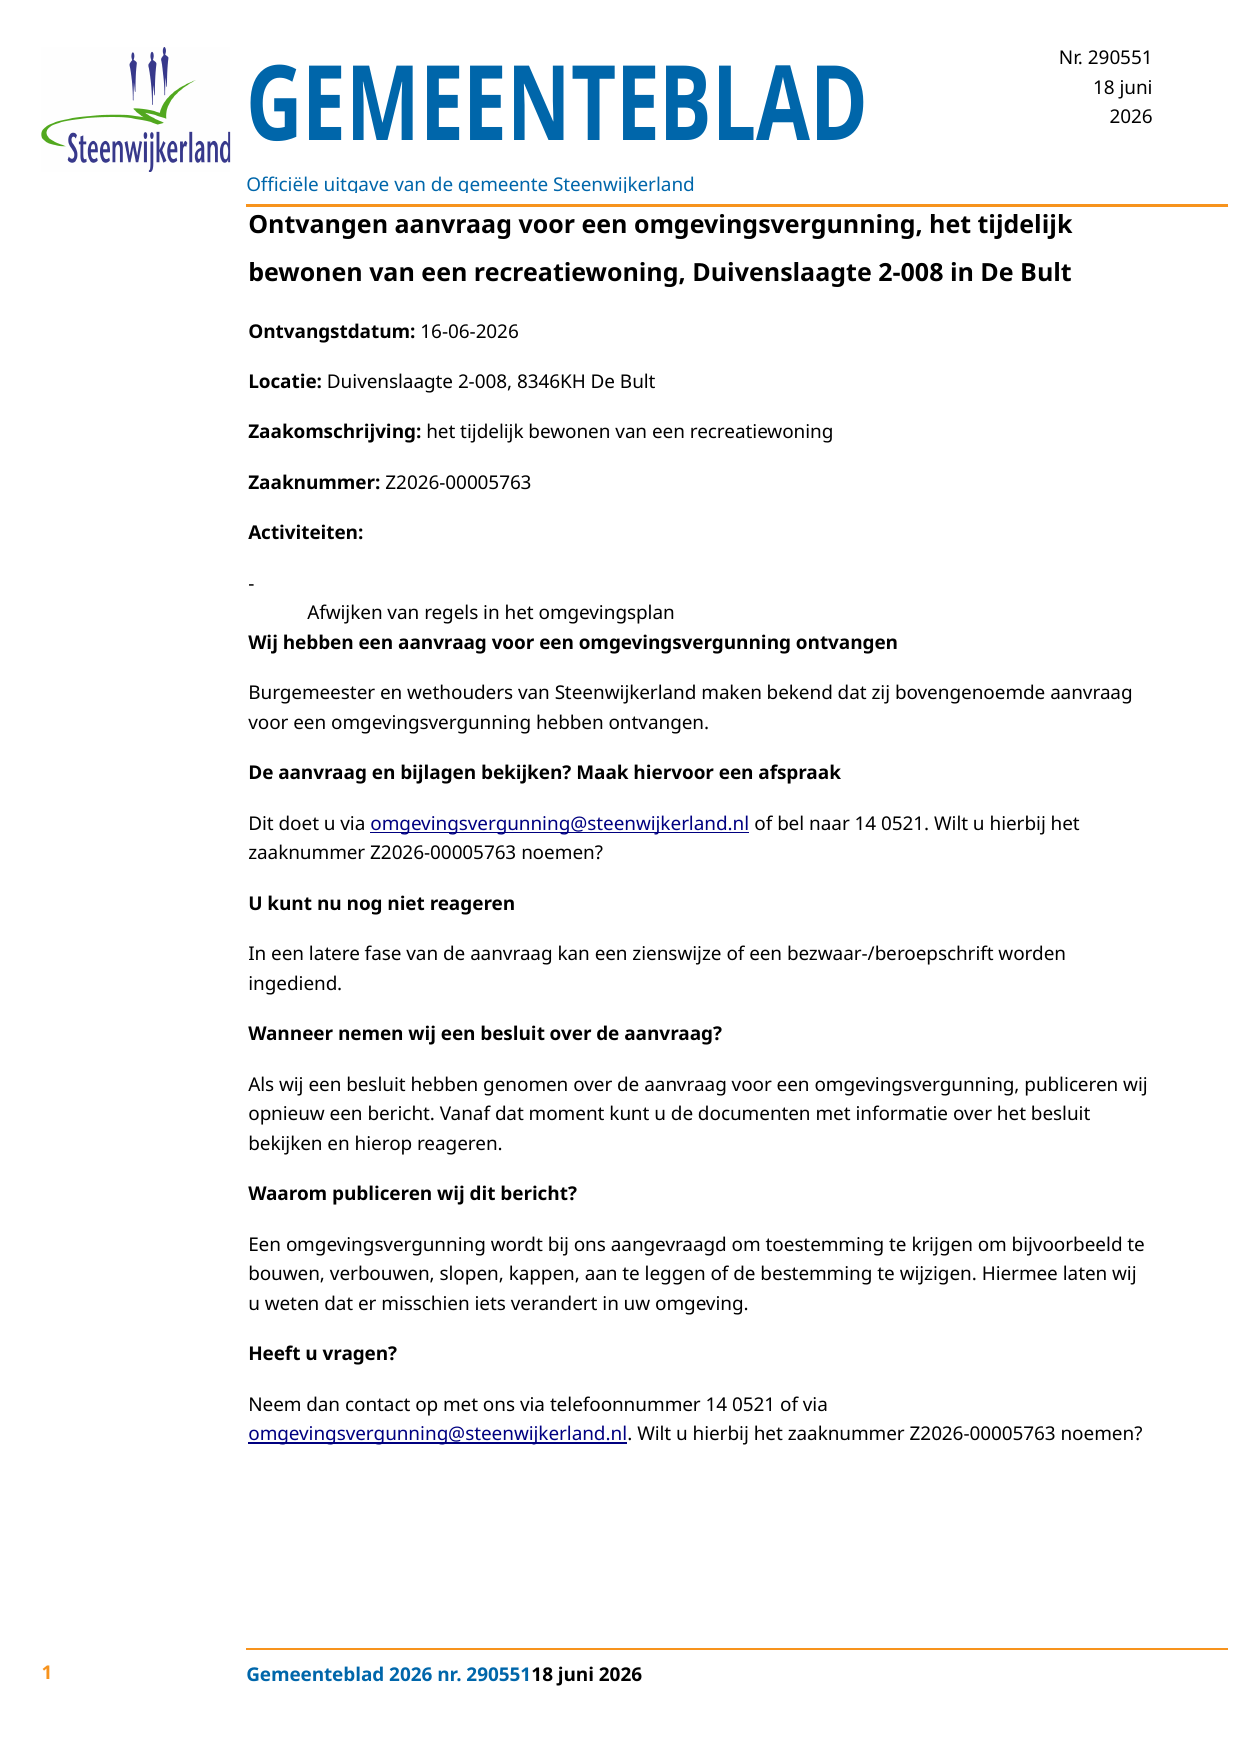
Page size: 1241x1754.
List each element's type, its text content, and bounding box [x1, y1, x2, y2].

list Afwijken van regels in het omgevingsplan [248, 599, 1152, 625]
text Activiteiten: [248, 519, 1152, 545]
text Zaakomschrijving: het tijdelijk bewonen van een recreatiewoning [248, 419, 1152, 444]
text Ontvangen aanvraag voor een omgevingsvergunning, het tijdelijk bewonen van een recreatiewoning, Duivenslaagte 2-008 in De Bult [248, 207, 1152, 288]
text U kunt nu nog niet reageren [248, 890, 1152, 916]
text Heeft u vragen? [248, 1340, 1152, 1366]
text Wij hebben een aanvraag voor een omgevingsvergunning ontvangen [248, 629, 1152, 655]
text Locatie: Duivenslaagte 2-008, 8346KH De Bult [248, 368, 1152, 394]
text Als wij een besluit hebben genomen over de aanvraag voor een omgevingsvergunning, publiceren wij opnieuw een bericht. Vanaf dat moment kunt u de documenten met informatie over het besluit bekijken en hierop reageren. [248, 1071, 1152, 1156]
picture [41, 47, 231, 172]
text Wanneer nemen wij een besluit over de aanvraag? [248, 1020, 1152, 1046]
text Neem dan contact op met ons via telefoonnummer 14 0521 of via omgevingsvergunning@steenwijkerland.nl. Wilt u hierbij het zaaknummer Z2026-00005763 noemen? [248, 1391, 1152, 1446]
text De aanvraag en bijlagen bekijken? Maak hiervoor een afspraak [248, 759, 1152, 785]
text Zaaknummer: Z2026-00005763 [248, 469, 1152, 495]
text Ontvangstdatum: 16-06-2026 [248, 318, 1152, 344]
text Dit doet u via omgevingsvergunning@steenwijkerland.nl of bel naar 14 0521. Wilt u hierbij het zaaknummer Z2026-00005763 noemen? [248, 810, 1152, 865]
text In een latere fase van de aanvraag kan een zienswijze of een bezwaar-/beroepschrift worden ingediend. [248, 940, 1152, 996]
text Een omgevingsvergunning wordt bij ons aangevraagd om toestemming te krijgen om bijvoorbeeld te bouwen, verbouwen, slopen, kappen, aan te leggen of de bestemming te wijzigen. Hiermee laten wij u weten dat er misschien iets verandert in uw omgeving. [248, 1231, 1152, 1316]
text Waarom publiceren wij dit bericht? [248, 1180, 1152, 1206]
text Burgemeester en wethouders van Steenwijkerland maken bekend dat zij bovengenoemde aanvraag voor een omgevingsvergunning hebben ontvangen. [248, 679, 1152, 735]
